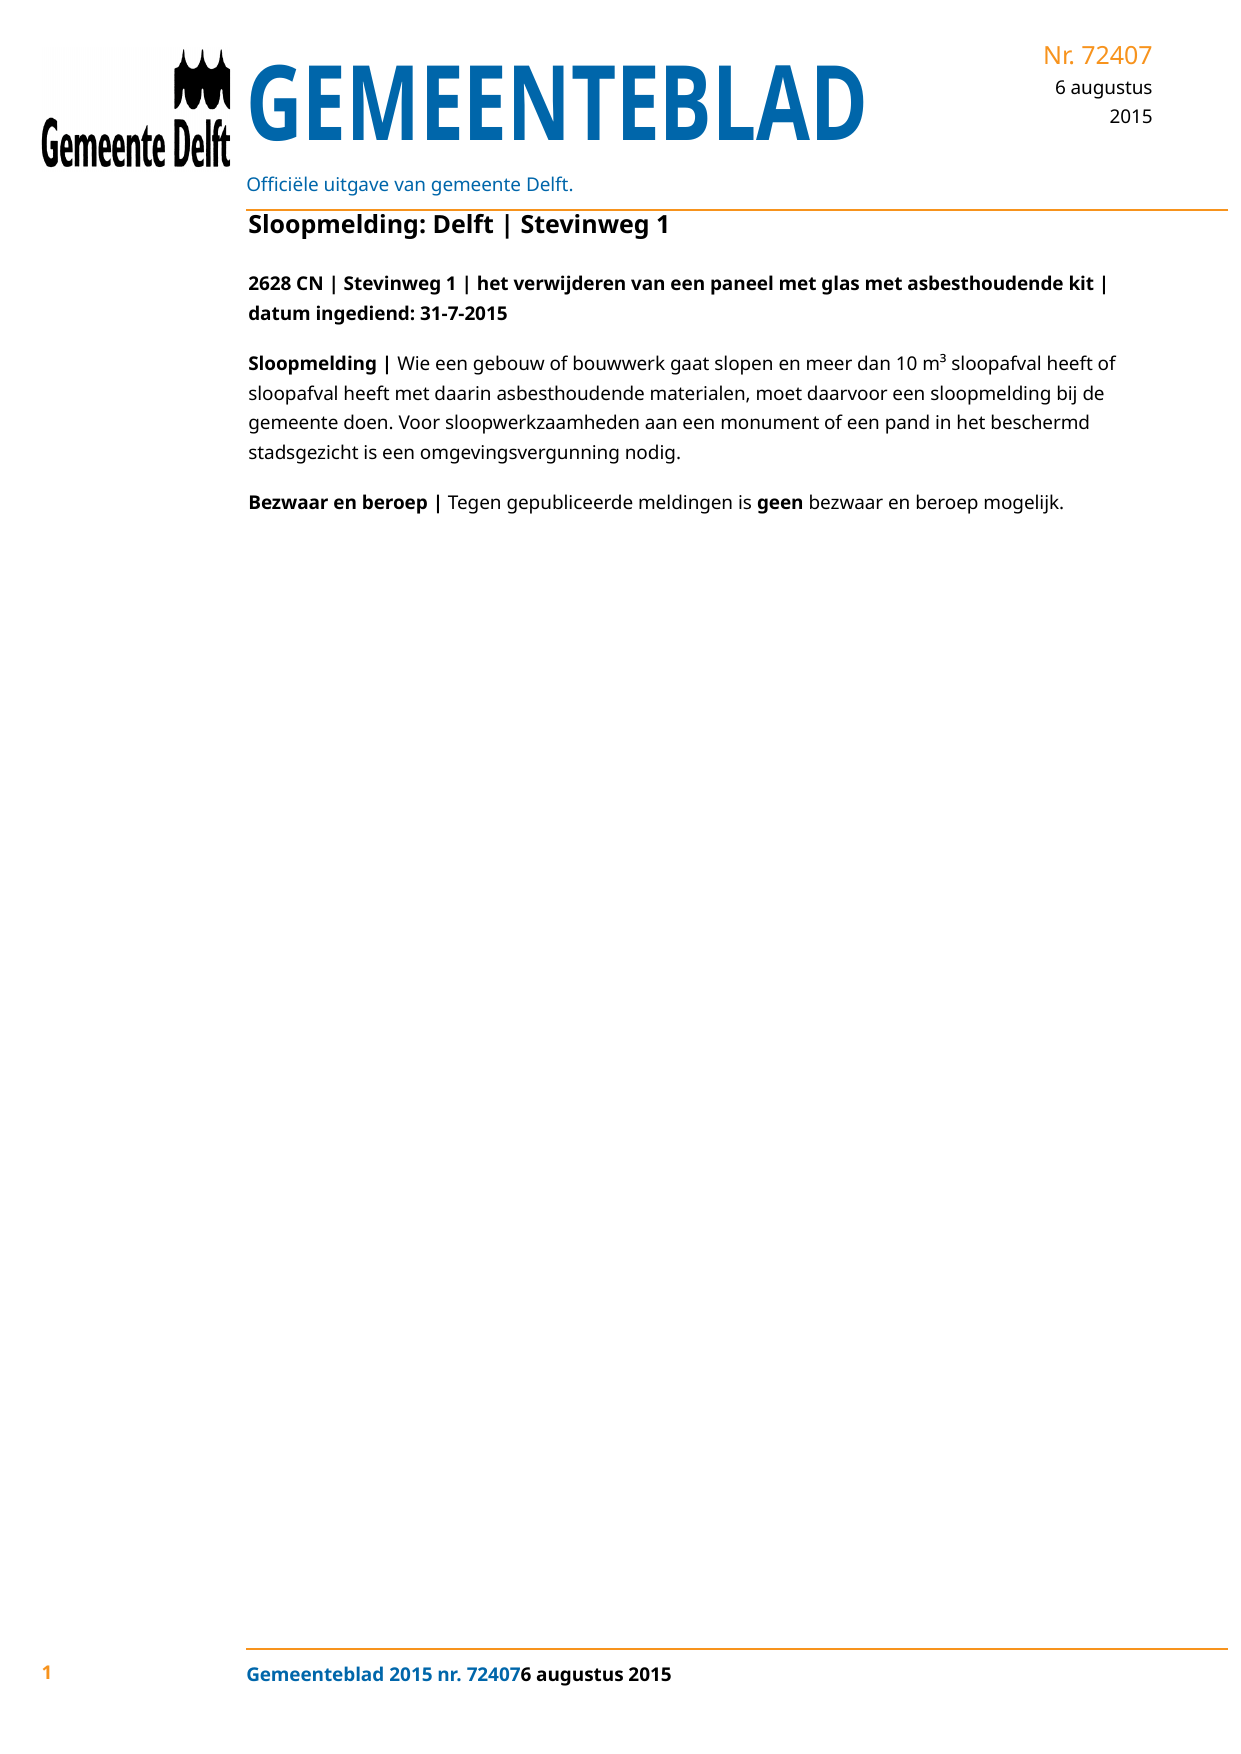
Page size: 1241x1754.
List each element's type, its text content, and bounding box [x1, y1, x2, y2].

text Bezwaar en beroep | Tegen gepubliceerde meldingen is geen bezwaar en beroep mogelijk. [248, 489, 1152, 515]
text Sloopmelding | Wie een gebouw of bouwwerk gaat slopen en meer dan 10 m³ sloopafval heeft of sloopafval heeft met daarin asbesthoudende materialen, moet daarvoor een sloopmelding bij de gemeente doen. Voor sloopwerkzaamheden aan een monument of een pand in het beschermd stadsgezicht is een omgevingsvergunning nodig. [248, 350, 1152, 465]
text 2628 CN | Stevinweg 1 | het verwijderen van een paneel met glas met asbesthoudende kit | datum ingediend: 31-7-2015 [248, 270, 1152, 326]
text Sloopmelding: Delft | Stevinweg 1 [248, 211, 1152, 241]
picture [41, 47, 231, 172]
